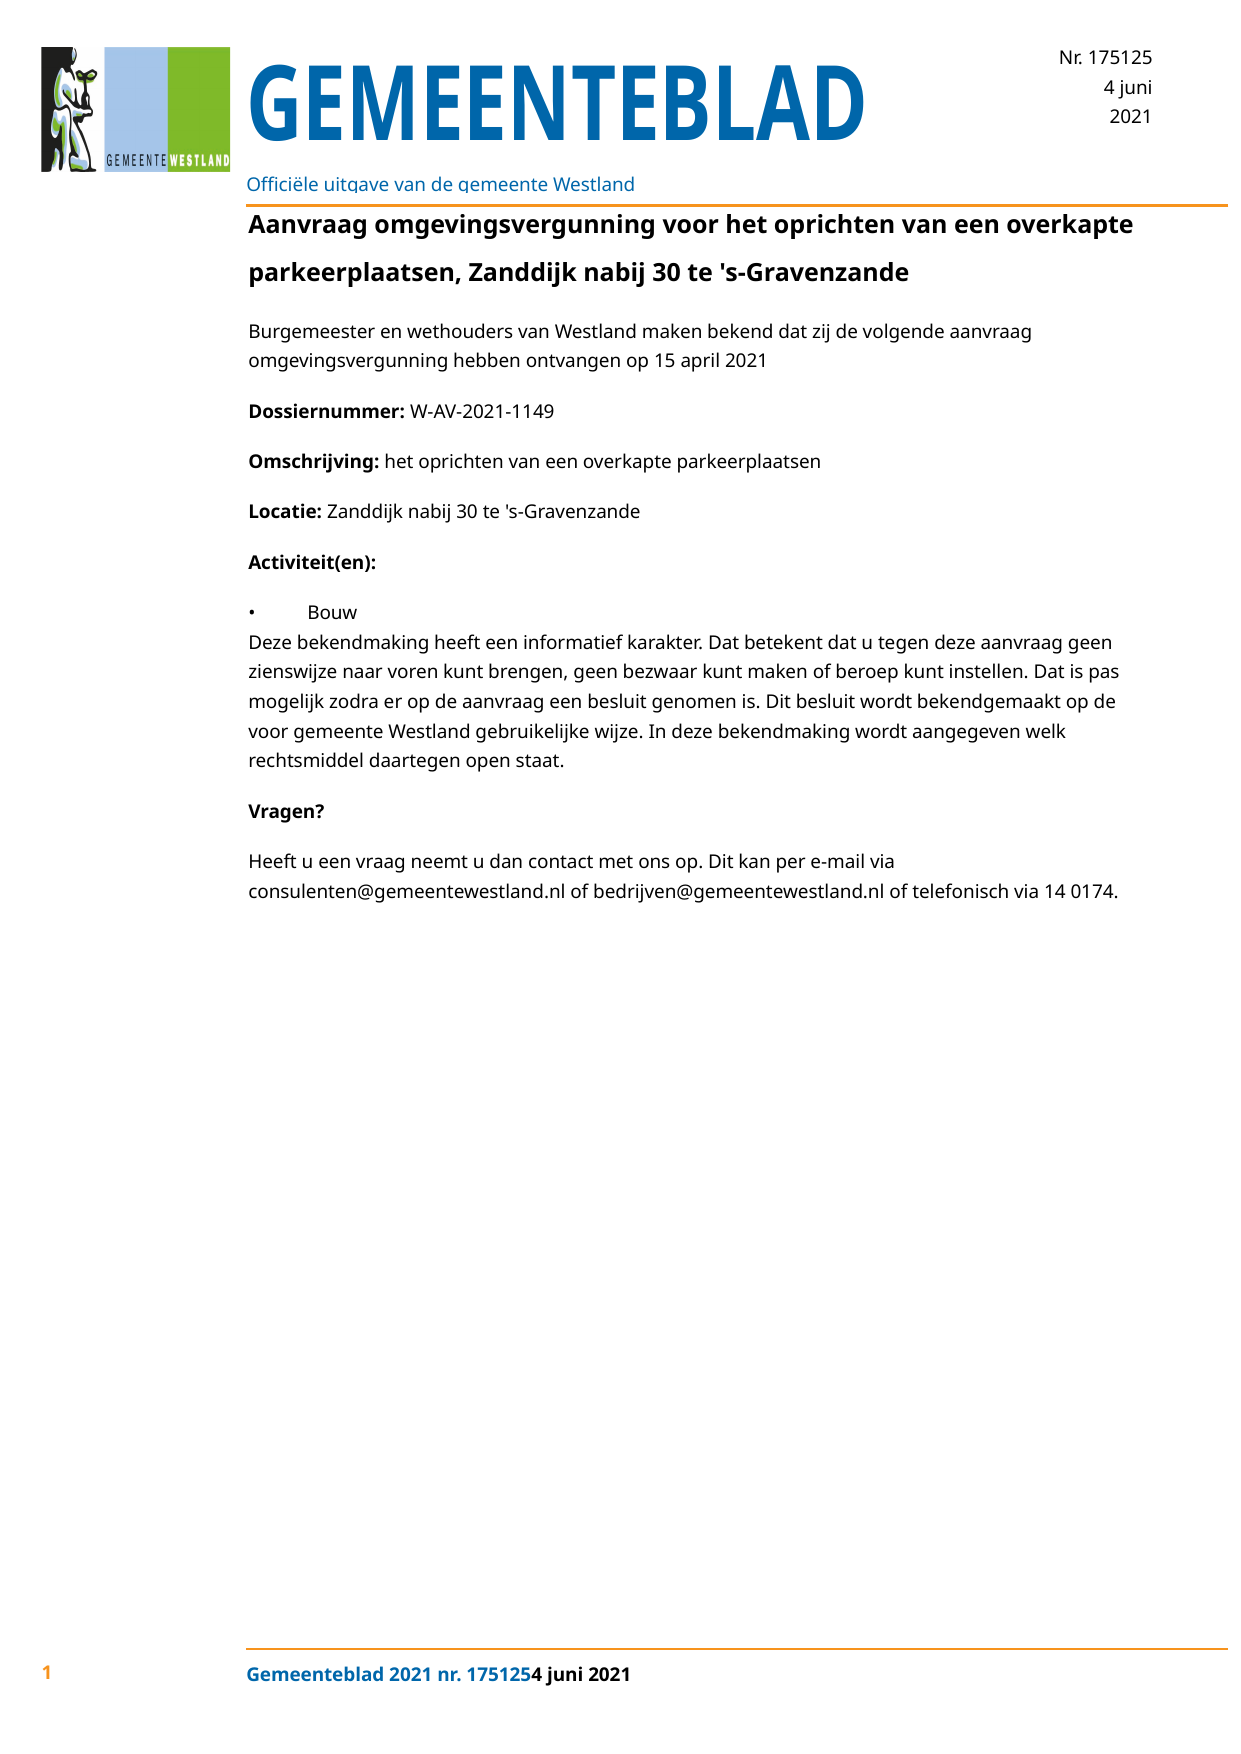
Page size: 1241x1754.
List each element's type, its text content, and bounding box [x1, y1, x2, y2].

text Locatie: Zanddijk nabij 30 te 's-Gravenzande [248, 499, 1152, 524]
text Heeft u een vraag neemt u dan contact met ons op. Dit kan per e-mail via consulenten@gemeentewestland.nl of bedrijven@gemeentewestland.nl of telefonisch via 14 0174. [248, 848, 1152, 904]
text Activiteit(en): [248, 549, 1152, 575]
picture [41, 47, 231, 172]
list Bouw [248, 599, 1152, 625]
text Aanvraag omgevingsvergunning voor het oprichten van een overkapte parkeerplaatsen, Zanddijk nabij 30 te 's-Gravenzande [248, 207, 1152, 288]
text Dossiernummer: W-AV-2021-1149 [248, 398, 1152, 424]
text Omschrijving: het oprichten van een overkapte parkeerplaatsen [248, 448, 1152, 474]
text Deze bekendmaking heeft een informatief karakter. Dat betekent dat u tegen deze aanvraag geen zienswijze naar voren kunt brengen, geen bezwaar kunt maken of beroep kunt instellen. Dat is pas mogelijk zodra er op de aanvraag een besluit genomen is. Dit besluit wordt bekendgemaakt op de voor gemeente Westland gebruikelijke wijze. In deze bekendmaking wordt aangegeven welk rechtsmiddel daartegen open staat. [248, 629, 1152, 773]
text Vragen? [248, 798, 1152, 824]
text Burgemeester en wethouders van Westland maken bekend dat zij de volgende aanvraag omgevingsvergunning hebben ontvangen op 15 april 2021 [248, 318, 1152, 373]
